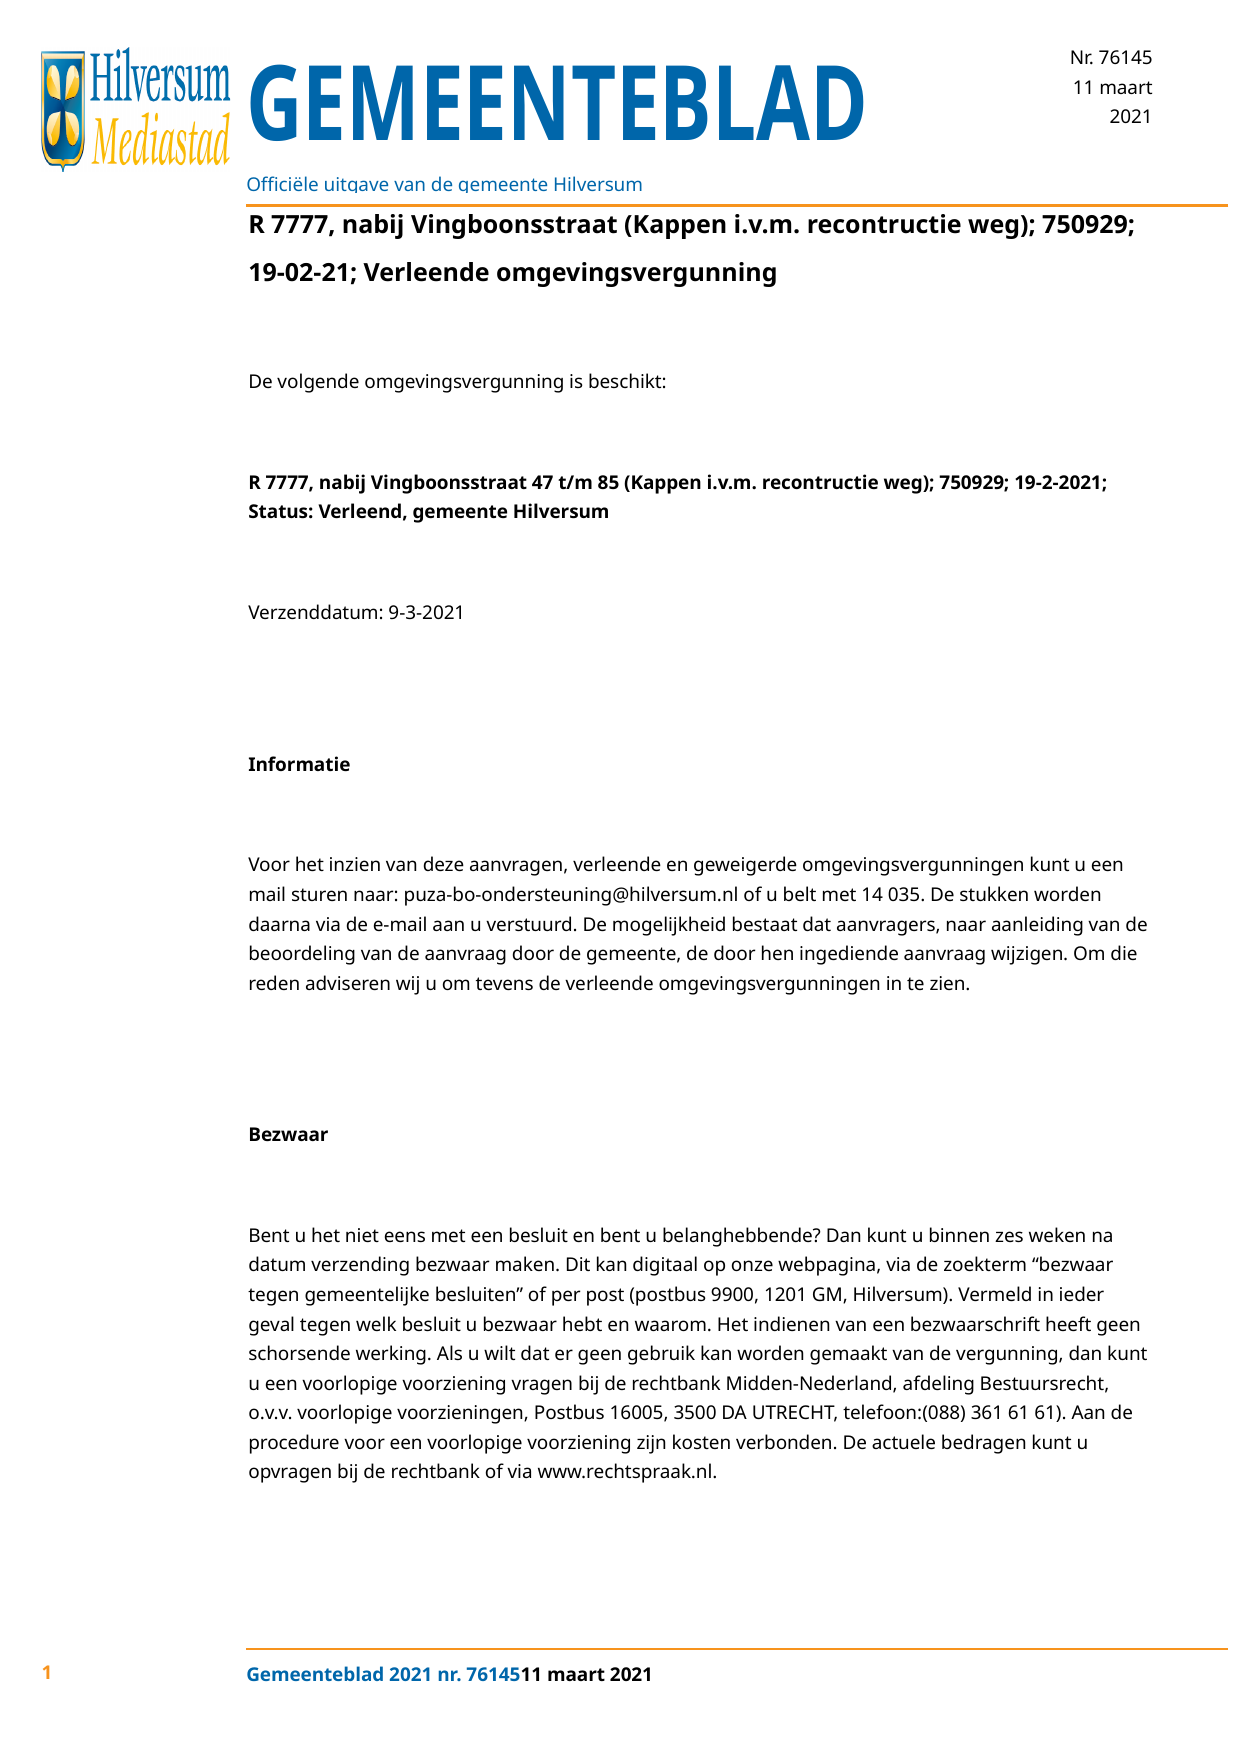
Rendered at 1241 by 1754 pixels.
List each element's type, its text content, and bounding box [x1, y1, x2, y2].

text De volgende omgevingsvergunning is beschikt: [248, 368, 1152, 394]
text Bezwaar [248, 1121, 1152, 1147]
text Verzenddatum: 9-3-2021 [248, 599, 1152, 625]
picture [41, 47, 231, 172]
text Informatie [248, 751, 1152, 777]
text Voor het inzien van deze aanvragen, verleende en geweigerde omgevingsvergunningen kunt u een mail sturen naar: puza-bo-ondersteuning@hilversum.nl of u belt met 14 035. De stukken worden daarna via de e-mail aan u verstuurd. De mogelijkheid bestaat dat aanvragers, naar aanleiding van de beoordeling van de aanvraag door de gemeente, de door hen ingediende aanvraag wijzigen. Om die reden adviseren wij u om tevens de verleende omgevingsvergunningen in te zien. [248, 852, 1152, 996]
text R 7777, nabij Vingboonsstraat (Kappen i.v.m. recontructie weg); 750929; 19-02-21; Verleende omgevingsvergunning [248, 207, 1152, 288]
text R 7777, nabij Vingboonsstraat 47 t/m 85 (Kappen i.v.m. recontructie weg); 750929; 19-2-2021; Status: Verleend, gemeente Hilversum [248, 469, 1152, 524]
text Bent u het niet eens met een besluit en bent u belanghebbende? Dan kunt u binnen zes weken na datum verzending bezwaar maken. Dit kan digitaal op onze webpagina, via de zoekterm “bezwaar tegen gemeentelijke besluiten” of per post (postbus 9900, 1201 GM, Hilversum). Vermeld in ieder geval tegen welk besluit u bezwaar hebt en waarom. Het indienen van een bezwaarschrift heeft geen schorsende werking. Als u wilt dat er geen gebruik kan worden gemaakt van de vergunning, dan kunt u een voorlopige voorziening vragen bij de rechtbank Midden-Nederland, afdeling Bestuursrecht, o.v.v. voorlopige voorzieningen, Postbus 16005, 3500 DA UTRECHT, telefoon:(088) 361 61 61). Aan de procedure voor een voorlopige voorziening zijn kosten verbonden. De actuele bedragen kunt u opvragen bij de rechtbank of via www.rechtspraak.nl. [248, 1222, 1152, 1484]
